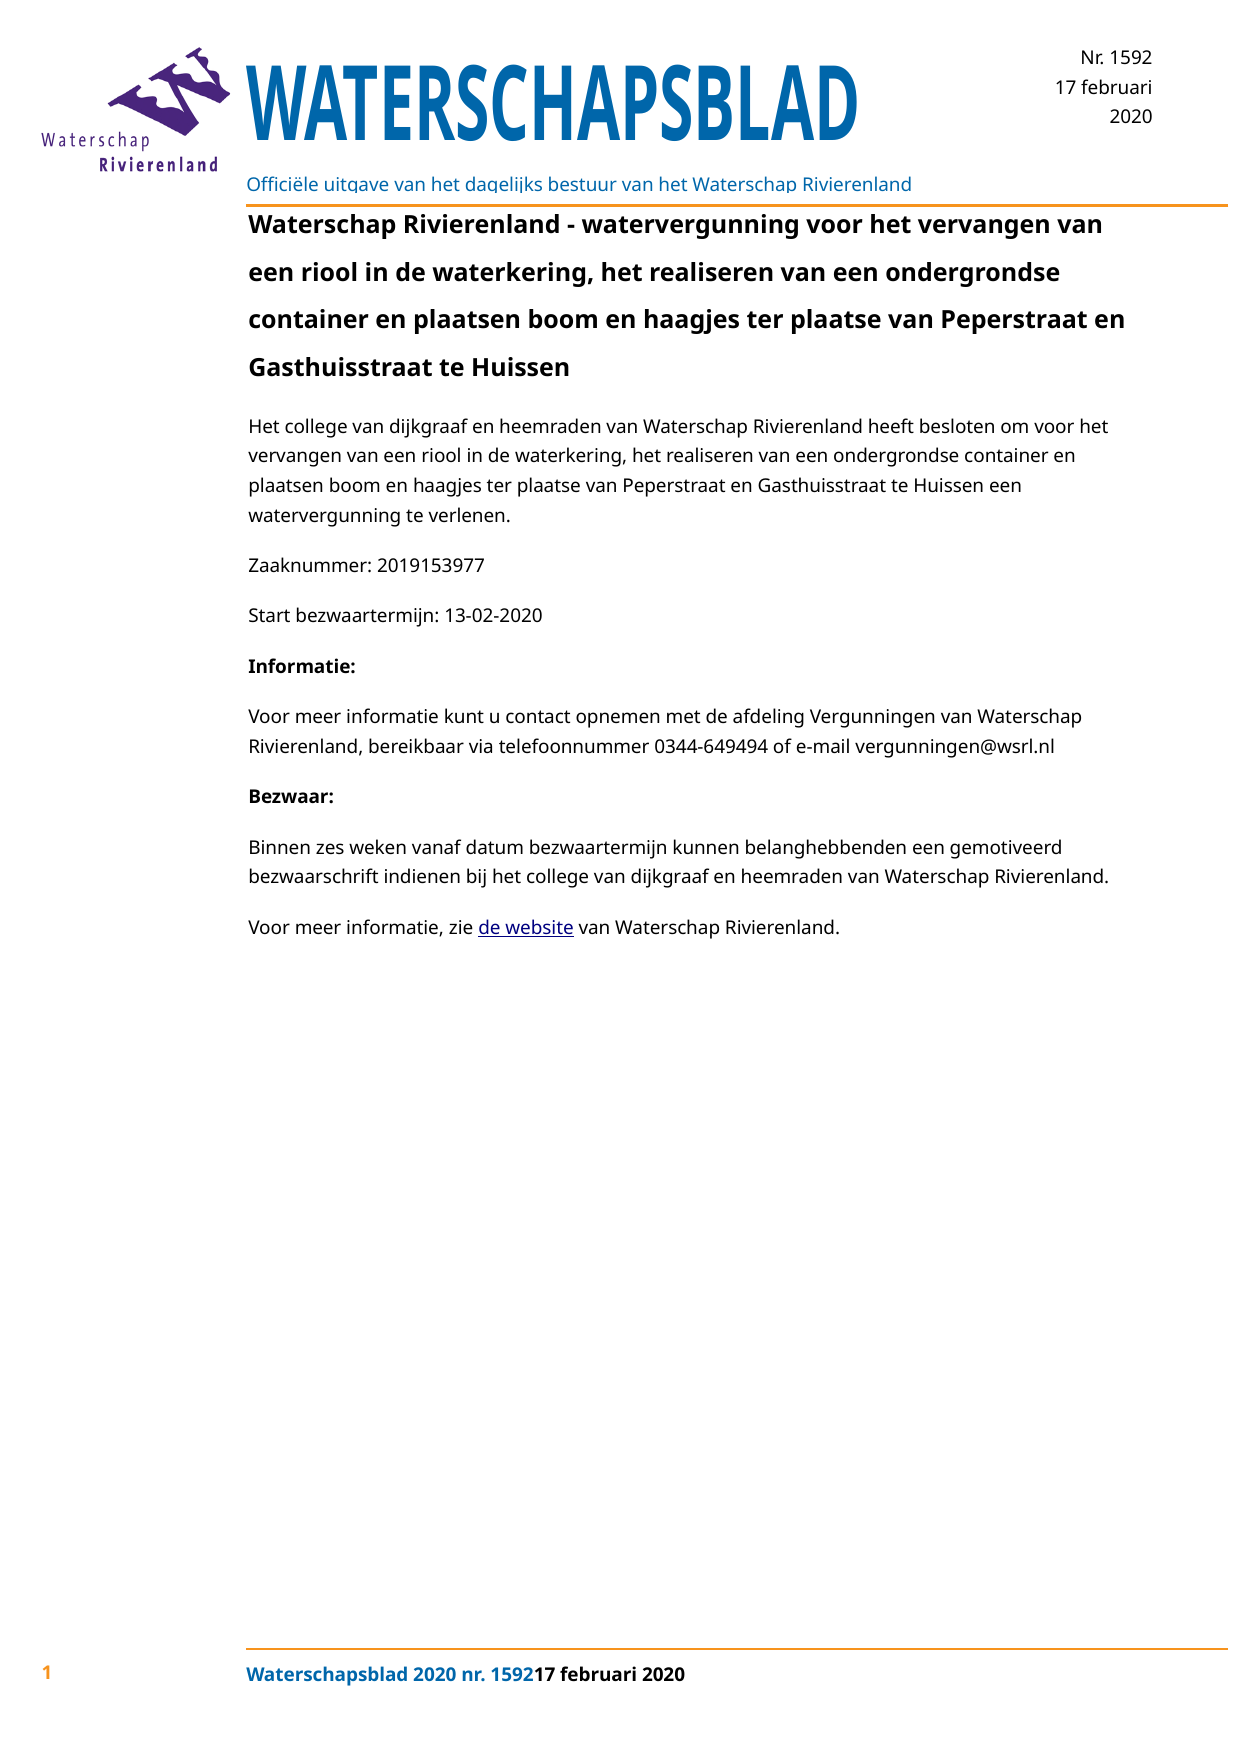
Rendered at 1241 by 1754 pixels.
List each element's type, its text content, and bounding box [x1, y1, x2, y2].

text Voor meer informatie kunt u contact opnemen met de afdeling Vergunningen van Waterschap Rivierenland, bereikbaar via telefoonnummer 0344-649494 of e-mail vergunningen@wsrl.nl [248, 703, 1152, 759]
text Waterschap Rivierenland - watervergunning voor het vervangen van een riool in de waterkering, het realiseren van een ondergrondse container en plaatsen boom en haagjes ter plaatse van Peperstraat en Gasthuisstraat te Huissen [248, 207, 1152, 384]
text Binnen zes weken vanaf datum bezwaartermijn kunnen belanghebbenden een gemotiveerd bezwaarschrift indienen bij het college van dijkgraaf en heemraden van Waterschap Rivierenland. [248, 834, 1152, 889]
picture [41, 47, 231, 172]
text Start bezwaartermijn: 13-02-2020 [248, 603, 1152, 628]
text Bezwaar: [248, 783, 1152, 809]
text Voor meer informatie, zie de website van Waterschap Rivierenland. [248, 914, 1152, 940]
text Informatie: [248, 653, 1152, 679]
text Het college van dijkgraaf en heemraden van Waterschap Rivierenland heeft besloten om voor het vervangen van een riool in de waterkering, het realiseren van een ondergrondse container en plaatsen boom en haagjes ter plaatse van Peperstraat en Gasthuisstraat te Huissen een watervergunning te verlenen. [248, 413, 1152, 528]
text Zaaknummer: 2019153977 [248, 552, 1152, 578]
